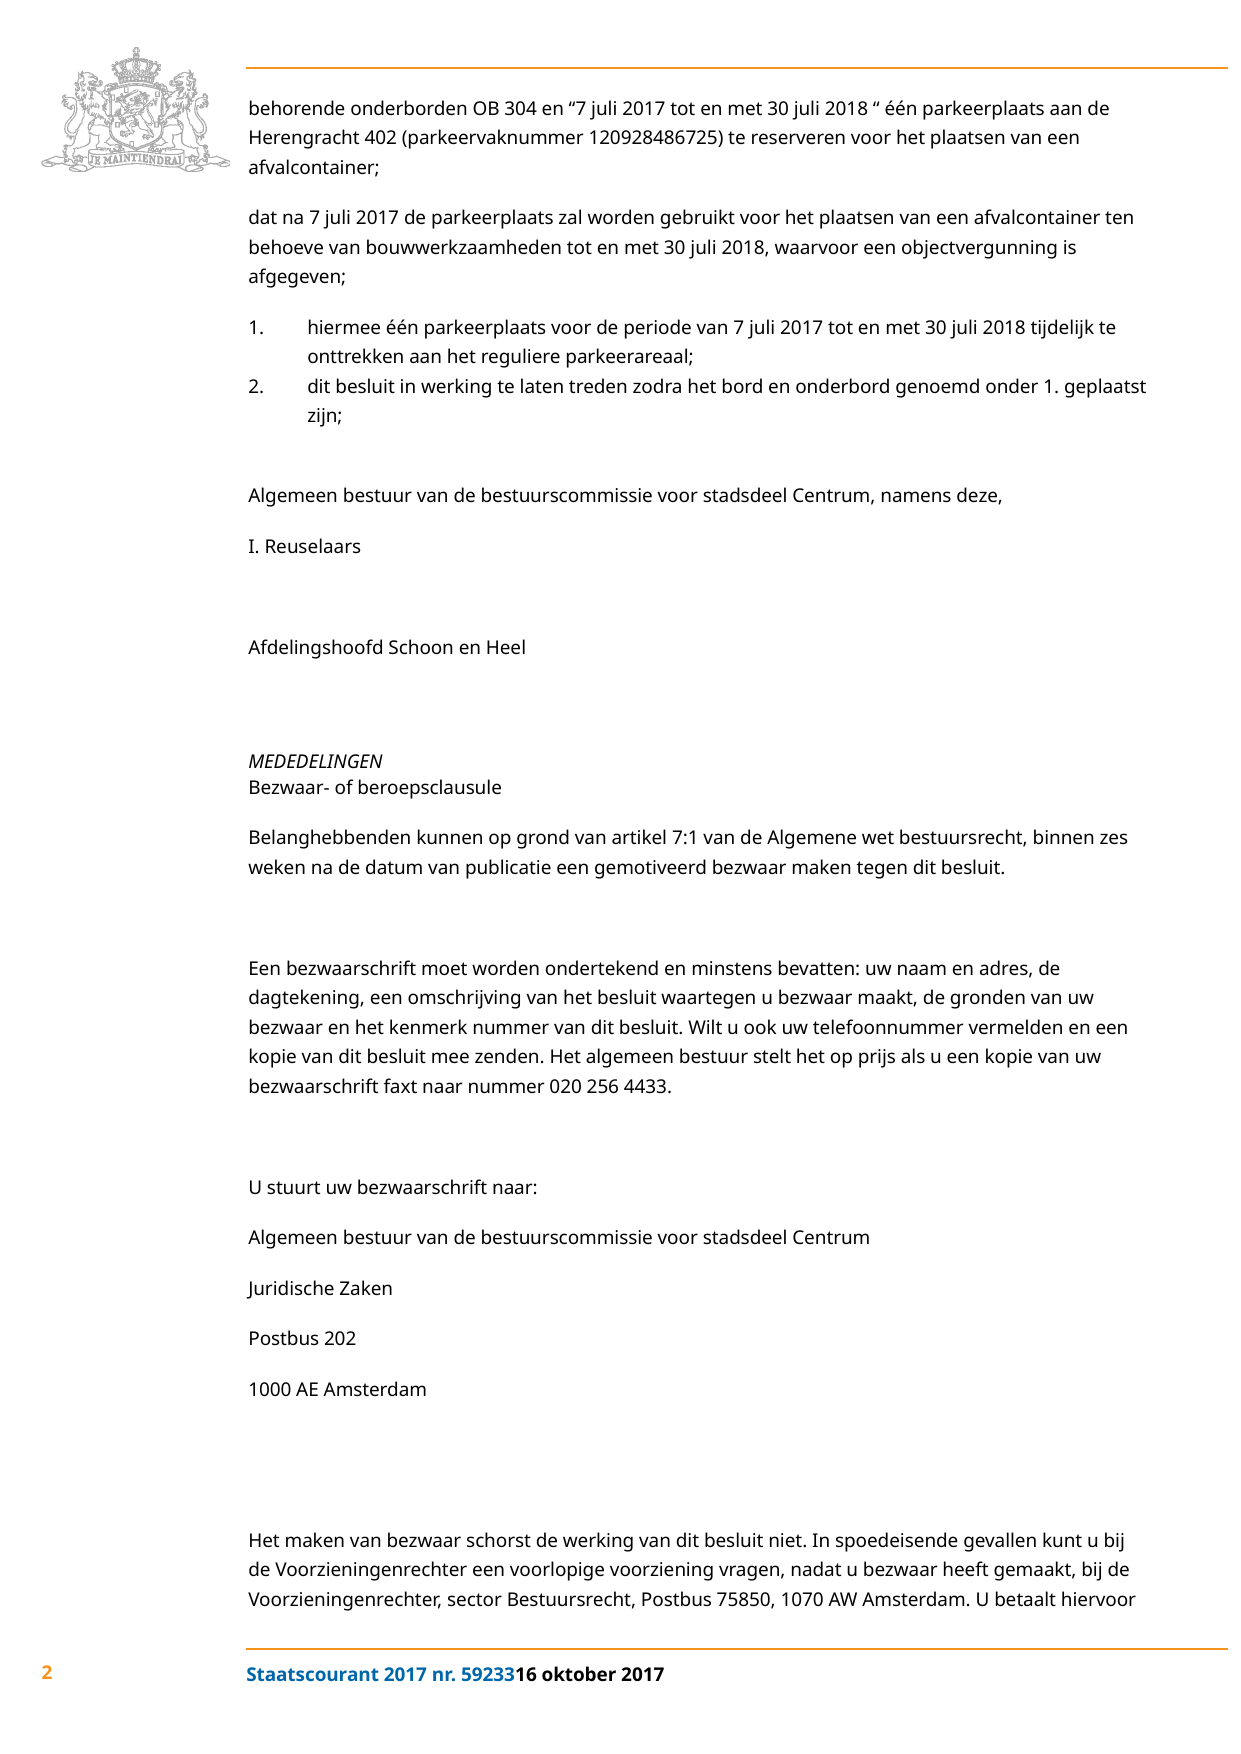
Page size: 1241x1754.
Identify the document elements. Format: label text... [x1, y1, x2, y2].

text Een bezwaarschrift moet worden ondertekend en minstens bevatten: uw naam en adres, de dagtekening, een omschrijving van het besluit waartegen u bezwaar maakt, de gronden van uw bezwaar en het kenmerk nummer van dit besluit. Wilt u ook uw telefoonnummer vermelden en een kopie van dit besluit mee zenden. Het algemeen bestuur stelt het op prijs als u een kopie van uw bezwaarschrift faxt naar nummer 020 256 4433. [248, 955, 1152, 1099]
text Het maken van bezwaar schorst de werking van dit besluit niet. In spoedeisende gevallen kunt u bij de Voorzieningenrechter een voorlopige voorziening vragen, nadat u bezwaar heeft gemaakt, bij de Voorzieningenrechter, sector Bestuursrecht, Postbus 75850, 1070 AW Amsterdam. U betaalt hiervoor [248, 1527, 1152, 1612]
text Belanghebbenden kunnen op grond van artikel 7:1 van de Algemene wet bestuursrecht, binnen zes weken na de datum van publicatie een gemotiveerd bezwaar maken tegen dit besluit. [248, 824, 1152, 880]
text Juridische Zaken [248, 1275, 1152, 1301]
text U stuurt uw bezwaarschrift naar: [248, 1174, 1152, 1200]
text dat na 7 juli 2017 de parkeerplaats zal worden gebruikt voor het plaatsen van een afvalcontainer ten behoeve van bouwwerkzaamheden tot en met 30 juli 2018, waarvoor een objectvergunning is afgegeven; [248, 204, 1152, 289]
list hiermee één parkeerplaats voor de periode van 7 juli 2017 tot en met 30 juli 2018 tijdelijk te onttrekken aan het reguliere parkeerareaal; [248, 314, 1152, 369]
text Algemeen bestuur van de bestuurscommissie voor stadsdeel Centrum, namens deze, [248, 483, 1152, 508]
text Afdelingshoofd Schoon en Heel [248, 634, 1152, 660]
text Bezwaar- of beroepsclausule [248, 774, 1152, 800]
picture [41, 47, 231, 172]
text 1000 AE Amsterdam [248, 1376, 1152, 1401]
text behorende onderborden OB 304 en “7 juli 2017 tot en met 30 juli 2018 “ één parkeerplaats aan de Herengracht 402 (parkeervaknummer 120928486725) te reserveren voor het plaatsen van een afvalcontainer; [248, 95, 1152, 180]
text Postbus 202 [248, 1325, 1152, 1351]
list dit besluit in werking te laten treden zodra het bord en onderbord genoemd onder 1. geplaatst zijn; [248, 373, 1152, 428]
text I. Reuselaars [248, 533, 1152, 559]
text MEDEDELINGEN [248, 748, 1152, 774]
text Algemeen bestuur van de bestuurscommissie voor stadsdeel Centrum [248, 1224, 1152, 1250]
